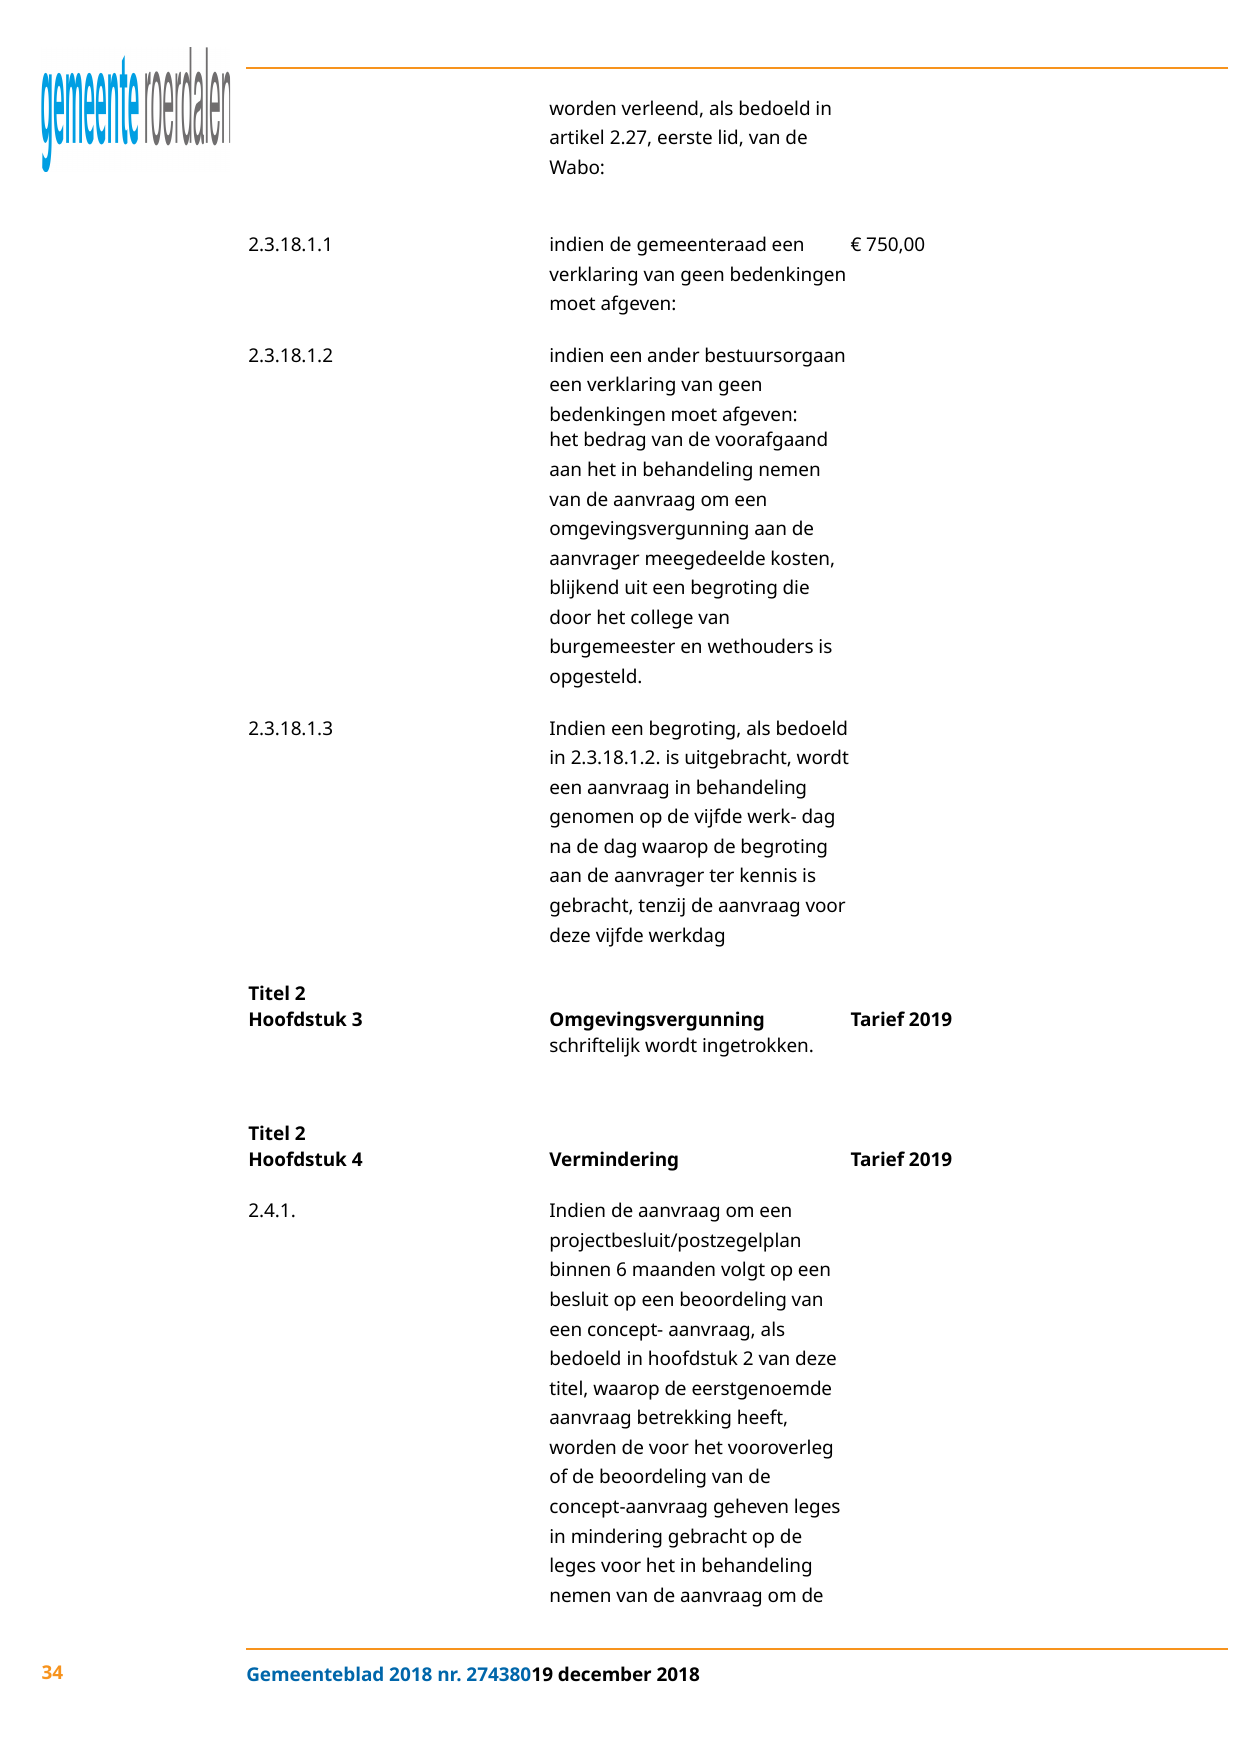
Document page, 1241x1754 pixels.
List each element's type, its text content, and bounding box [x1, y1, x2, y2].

table_cell € 750,00 [850, 231, 1152, 316]
table_header Titel 2 [248, 981, 549, 1006]
table_cell [248, 180, 549, 205]
table_cell [850, 1172, 1152, 1197]
table_cell Hoofdstuk 4 [248, 1146, 549, 1172]
table_cell [850, 180, 1152, 205]
table_cell [850, 1198, 1152, 1608]
table_cell indien een ander bestuursorgaan een verklaring van geen bedenkingen moet afgeven: [549, 342, 850, 427]
table_header [549, 981, 850, 1006]
table_cell [248, 1172, 549, 1197]
table_cell Tarief 2019 [850, 1006, 1152, 1032]
table_cell [248, 427, 549, 689]
table_cell [850, 316, 1152, 342]
table_cell [850, 427, 1152, 689]
table_cell 2.3.18.1.1 [248, 231, 549, 316]
table_cell [549, 689, 850, 715]
table_cell [850, 205, 1152, 231]
picture [41, 47, 231, 172]
table_cell [248, 316, 549, 342]
table_cell Tarief 2019 [850, 1146, 1152, 1172]
table_cell Indien de aanvraag om een projectbesluit/postzegelplan binnen 6 maanden volgt op een besluit op een beoordeling van een concept- aanvraag, als bedoeld in hoofdstuk 2 van deze titel, waarop de eerstgenoemde aanvraag betrekking heeft, worden de voor het vooroverleg of de beoordeling van de concept-aanvraag geheven leges in mindering gebracht op de leges voor het in behandeling nemen van de aanvraag om de [549, 1198, 850, 1608]
table_cell [850, 342, 1152, 427]
table_header [850, 1120, 1152, 1146]
table_cell worden verleend, als bedoeld in artikel 2.27, eerste lid, van de Wabo: [549, 95, 850, 180]
table_cell [850, 689, 1152, 715]
table_cell Hoofdstuk 3 [248, 1006, 549, 1032]
table_cell het bedrag van de voorafgaand aan het in behandeling nemen van de aanvraag om een omgevingsvergunning aan de aanvrager meegedeelde kosten, blijkend uit een begroting die door het college van burgemeester en wethouders is opgesteld. [549, 427, 850, 689]
table_header [850, 981, 1152, 1006]
table_cell [850, 1032, 1152, 1058]
table_cell Indien een begroting, als bedoeld in 2.3.18.1.2. is uitgebracht, wordt een aanvraag in behandeling genomen op de vijfde werk- dag na de dag waarop de begroting aan de aanvrager ter kennis is gebracht, tenzij de aanvraag voor deze vijfde werkdag [549, 715, 850, 948]
table_cell [248, 205, 549, 231]
table_cell Vermindering [549, 1146, 850, 1172]
table_cell [248, 1032, 549, 1058]
table_cell indien de gemeenteraad een verklaring van geen bedenkingen moet afgeven: [549, 231, 850, 316]
table_cell [850, 95, 1152, 180]
table_header Titel 2 [248, 1120, 549, 1146]
table_cell 2.3.18.1.3 [248, 715, 549, 948]
table_cell [549, 205, 850, 231]
table_cell [248, 95, 549, 180]
table_cell 2.3.18.1.2 [248, 342, 549, 427]
picture [41, 134, 48, 172]
table_cell Omgevingsvergunning [549, 1006, 850, 1032]
table_cell [850, 715, 1152, 948]
table_cell [549, 1172, 850, 1197]
table_cell [549, 316, 850, 342]
table_cell 2.4.1. [248, 1198, 549, 1608]
table_cell schriftelijk wordt ingetrokken. [549, 1032, 850, 1058]
table_cell [248, 689, 549, 715]
table_cell [549, 180, 850, 205]
table_header [549, 1120, 850, 1146]
